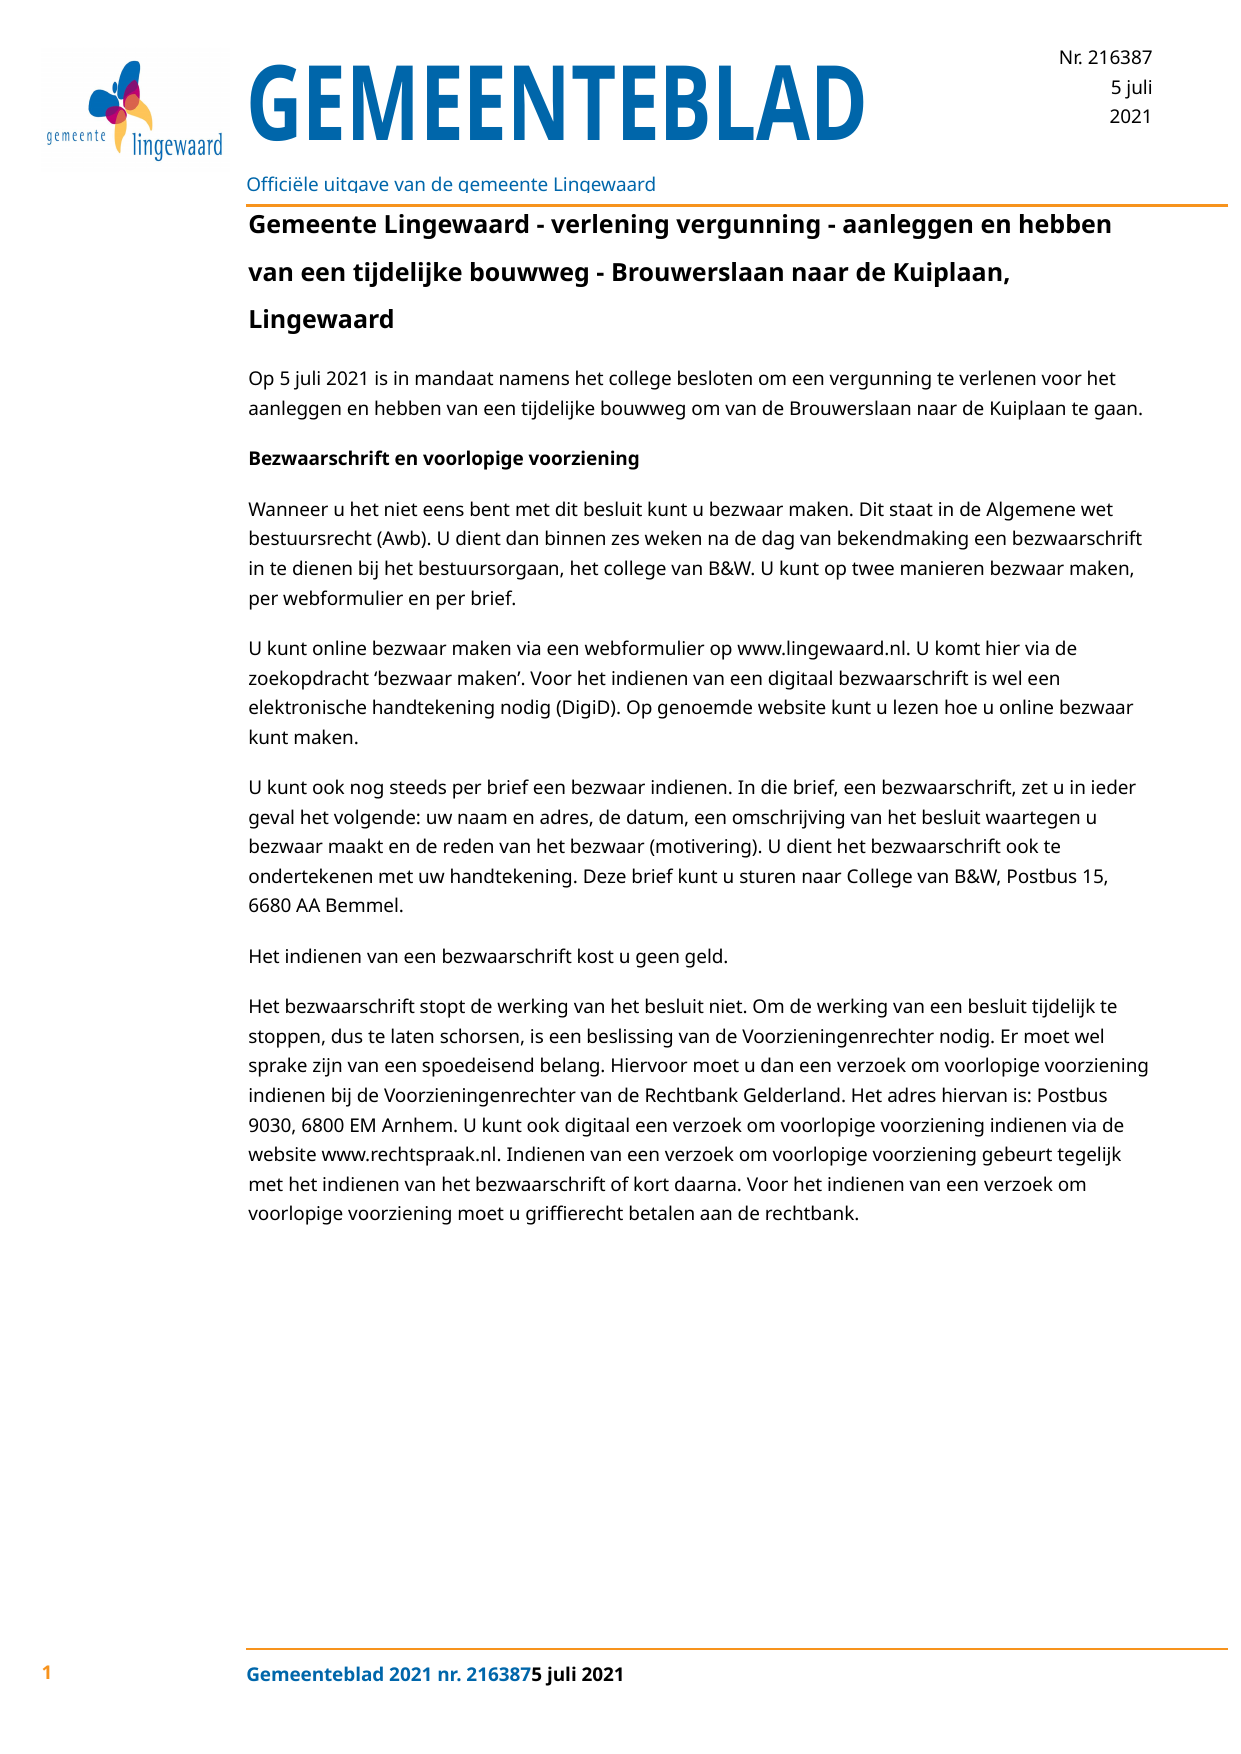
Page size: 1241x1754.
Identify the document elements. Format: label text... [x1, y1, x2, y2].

text U kunt ook nog steeds per brief een bezwaar indienen. In die brief, een bezwaarschrift, zet u in ieder geval het volgende: uw naam en adres, de datum, een omschrijving van het besluit waartegen u bezwaar maakt en de reden van het bezwaar (motivering). U dient het bezwaarschrift ook te ondertekenen met uw handtekening. Deze brief kunt u sturen naar College van B&W, Postbus 15, 6680 AA Bemmel. [248, 774, 1152, 918]
text Op 5 juli 2021 is in mandaat namens het college besloten om een vergunning te verlenen voor het aanleggen en hebben van een tijdelijke bouwweg om van de Brouwerslaan naar de Kuiplaan te gaan. [248, 366, 1152, 421]
text U kunt online bezwaar maken via een webformulier op www.lingewaard.nl. U komt hier via de zoekopdracht ‘bezwaar maken’. Voor het indienen van een digitaal bezwaarschrift is wel een elektronische handtekening nodig (DigiD). Op genoemde website kunt u lezen hoe u online bezwaar kunt maken. [248, 635, 1152, 749]
text Gemeente Lingewaard - verlening vergunning - aanleggen en hebben van een tijdelijke bouwweg - Brouwerslaan naar de Kuiplaan, Lingewaard [248, 207, 1152, 336]
text Wanneer u het niet eens bent met dit besluit kunt u bezwaar maken. Dit staat in de Algemene wet bestuursrecht (Awb). U dient dan binnen zes weken na de dag van bekendmaking een bezwaarschrift in te dienen bij het bestuursorgaan, het college van B&W. U kunt op twee manieren bezwaar maken, per webformulier en per brief. [248, 496, 1152, 610]
text Bezwaarschrift en voorlopige voorziening [248, 446, 1152, 471]
picture [41, 47, 231, 172]
text Het indienen van een bezwaarschrift kost u geen geld. [248, 943, 1152, 969]
text Het bezwaarschrift stopt de werking van het besluit niet. Om de werking van een besluit tijdelijk te stoppen, dus te laten schorsen, is een beslissing van de Voorzieningenrechter nodig. Er moet wel sprake zijn van een spoedeisend belang. Hiervoor moet u dan een verzoek om voorlopige voorziening indienen bij de Voorzieningenrechter van de Rechtbank Gelderland. Het adres hiervan is: Postbus 9030, 6800 EM Arnhem. U kunt ook digitaal een verzoek om voorlopige voorziening indienen via de website www.rechtspraak.nl. Indienen van een verzoek om voorlopige voorziening gebeurt tegelijk met het indienen van het bezwaarschrift of kort daarna. Voor het indienen van een verzoek om voorlopige voorziening moet u griffierecht betalen aan de rechtbank. [248, 993, 1152, 1226]
